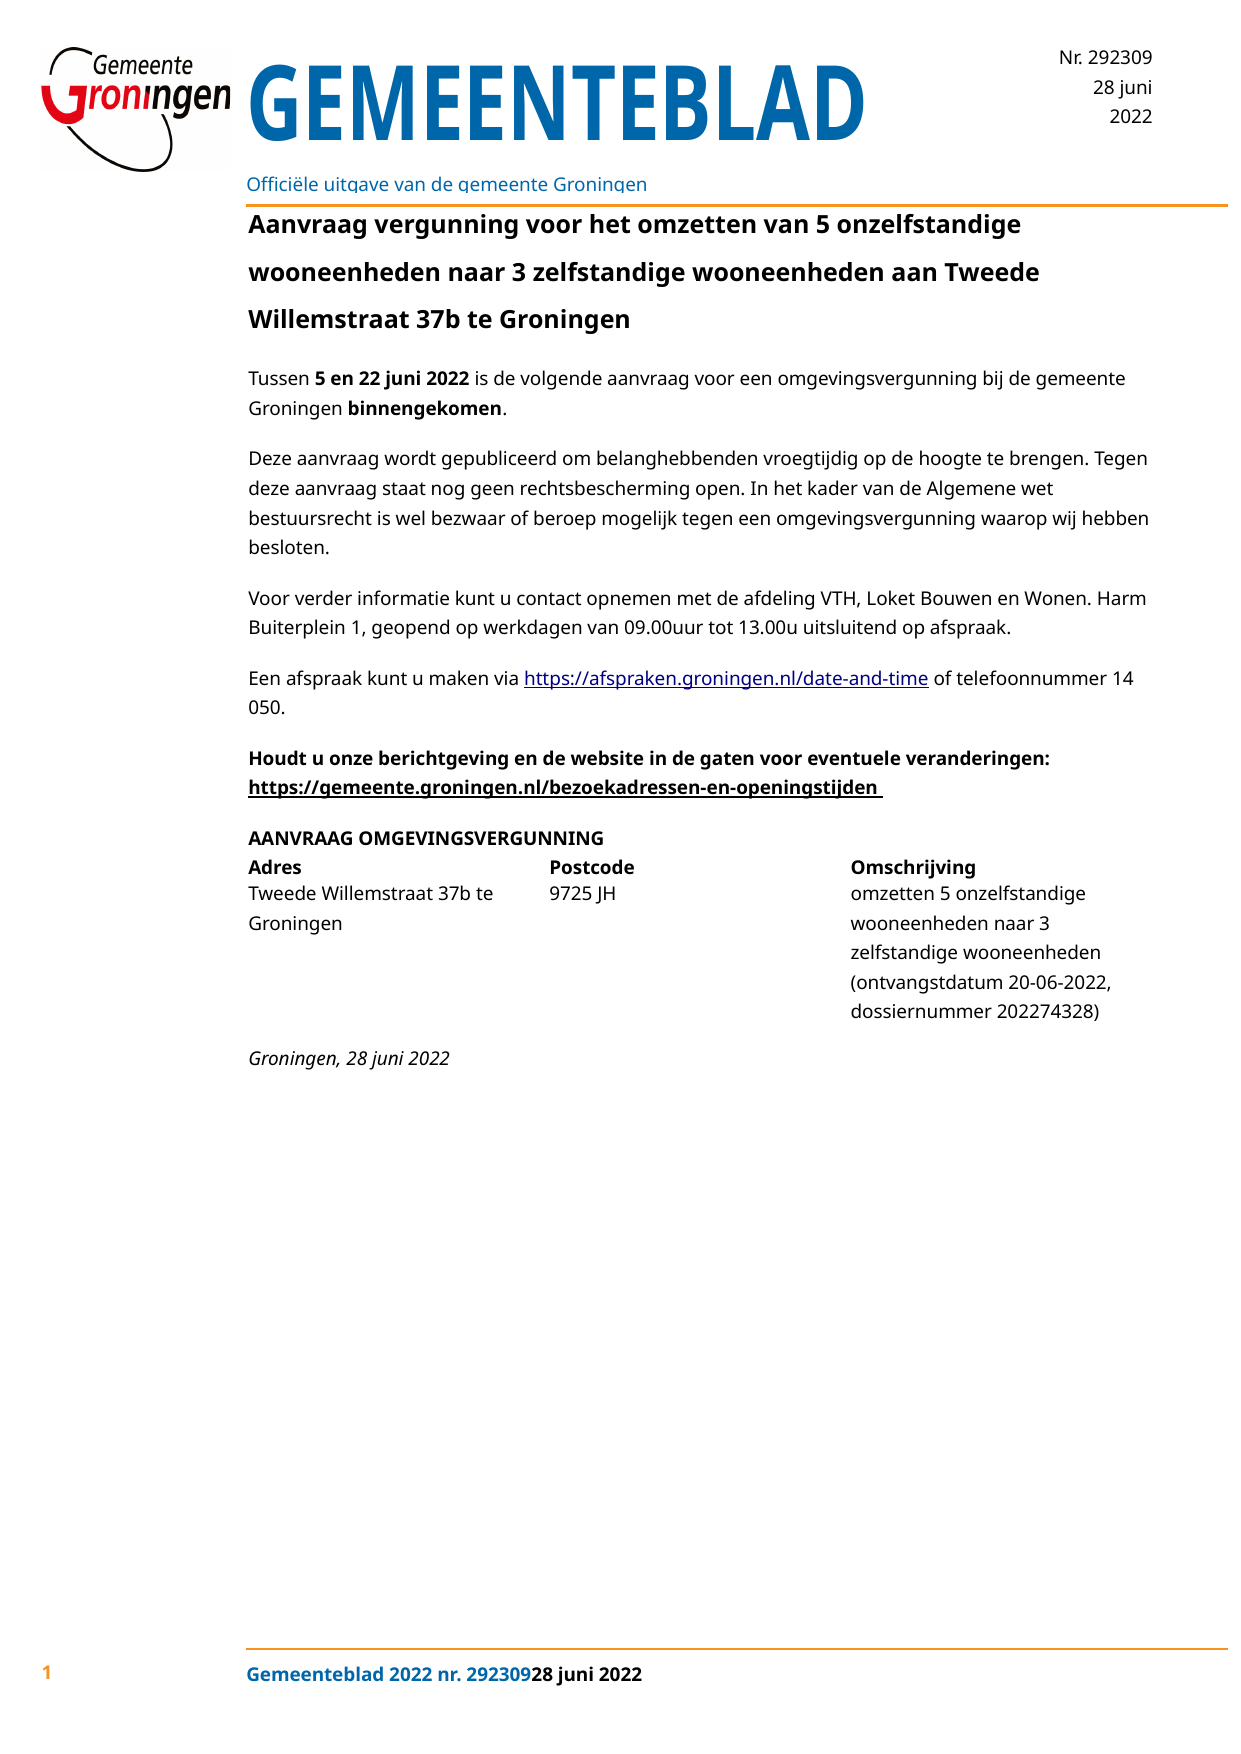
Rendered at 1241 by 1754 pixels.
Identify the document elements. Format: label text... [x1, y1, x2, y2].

table_header Omschrijving [850, 854, 1152, 880]
picture [41, 47, 231, 172]
text Houdt u onze berichtgeving en de website in de gaten voor eventuele veranderingen: https://gemeente.groningen.nl/bezoekadressen-en-openingstijden [248, 745, 1152, 800]
table_cell Tweede Willemstraat 37b te Groningen [248, 880, 549, 1024]
text Groningen, 28 juni 2022 [248, 1046, 1152, 1071]
text Een afspraak kunt u maken via https://afspraken.groningen.nl/date-and-time of telefoonnummer 14 050. [248, 665, 1152, 720]
table_header Postcode [549, 854, 850, 880]
table_cell omzetten 5 onzelfstandige wooneenheden naar 3 zelfstandige wooneenheden (ontvangstdatum 20-06-2022, dossiernummer 202274328) [850, 880, 1152, 1024]
text Deze aanvraag wordt gepubliceerd om belanghebbenden vroegtijdig op de hoogte te brengen. Tegen deze aanvraag staat nog geen rechtsbescherming open. In het kader van de Algemene wet bestuursrecht is wel bezwaar of beroep mogelijk tegen een omgevingsvergunning waarop wij hebben besloten. [248, 446, 1152, 560]
text Aanvraag vergunning voor het omzetten van 5 onzelfstandige wooneenheden naar 3 zelfstandige wooneenheden aan Tweede Willemstraat 37b te Groningen [248, 207, 1152, 336]
table_cell 9725 JH [549, 880, 850, 1024]
text AANVRAAG OMGEVINGSVERGUNNING [248, 825, 1152, 850]
text Voor verder informatie kunt u contact opnemen met de afdeling VTH, Loket Bouwen en Wonen. Harm Buiterplein 1, geopend op werkdagen van 09.00uur tot 13.00u uitsluitend op afspraak. [248, 585, 1152, 640]
table_header Adres [248, 854, 549, 880]
text Tussen 5 en 22 juni 2022 is de volgende aanvraag voor een omgevingsvergunning bij de gemeente Groningen binnengekomen. [248, 366, 1152, 421]
